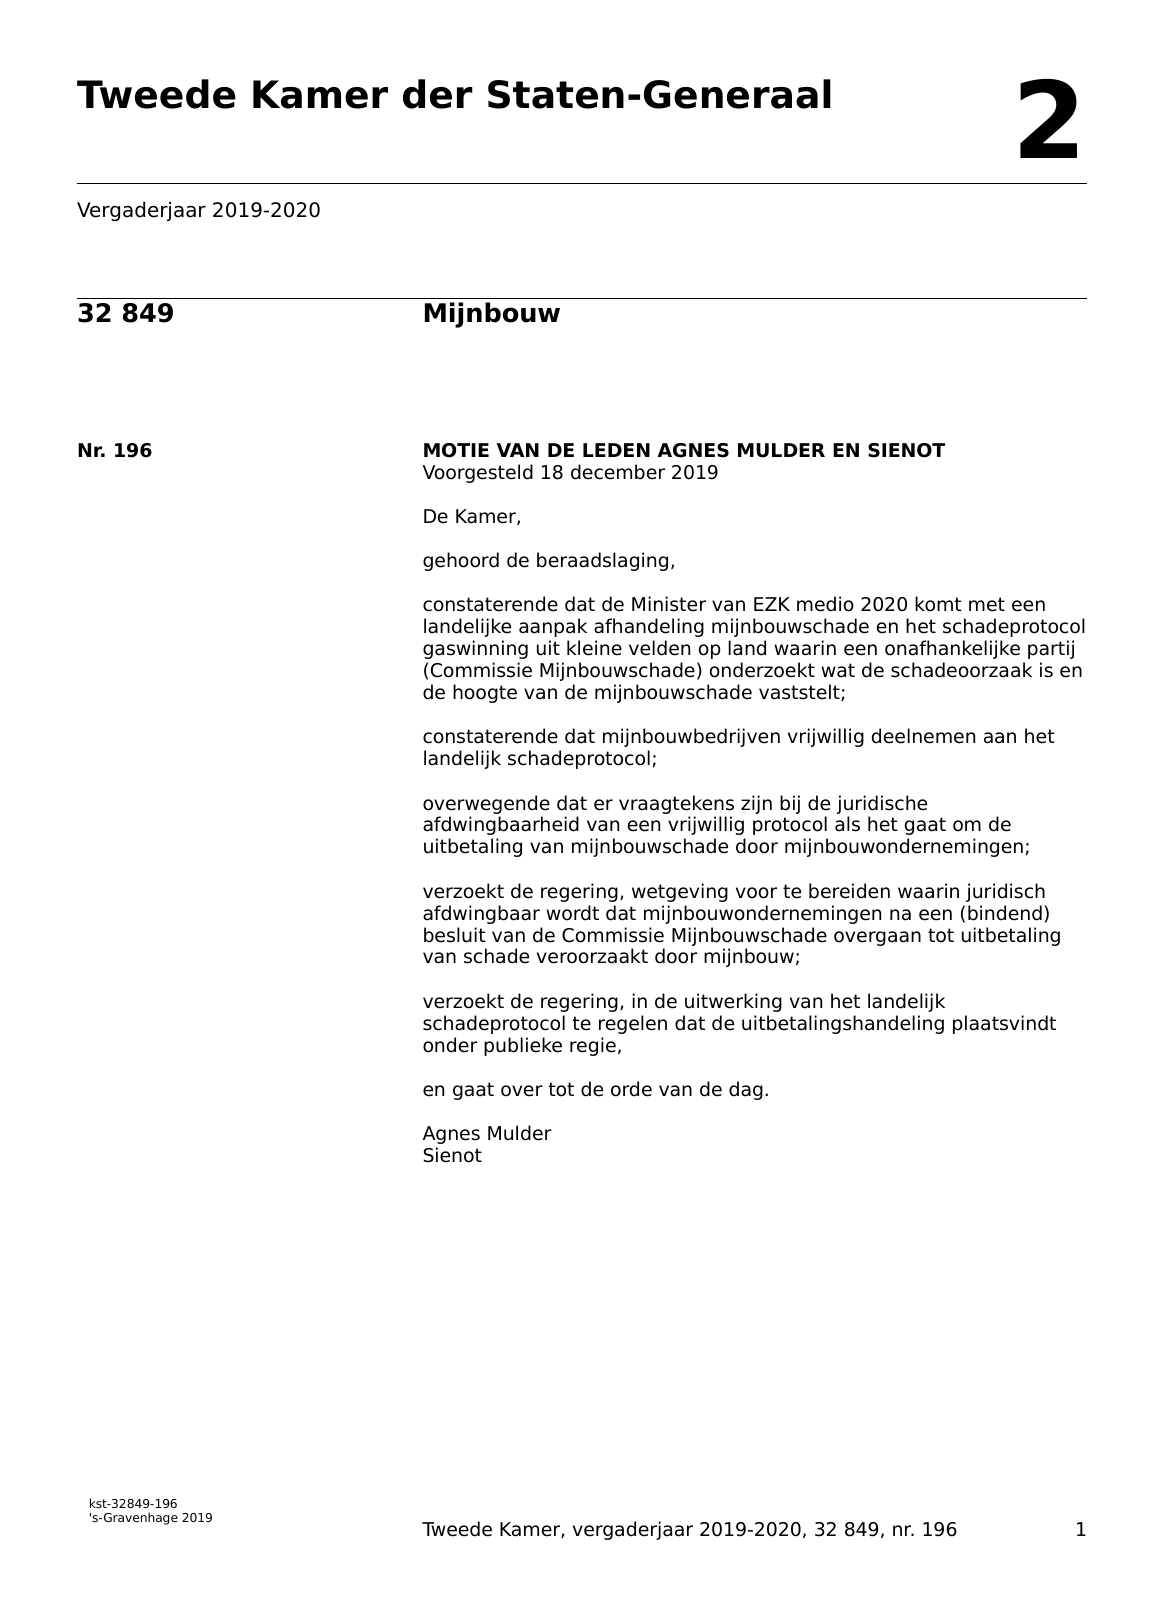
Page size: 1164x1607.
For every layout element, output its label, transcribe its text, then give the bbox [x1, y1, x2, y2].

text Sienot [422, 1145, 1087, 1167]
table_header Tweede Kamer der Staten-Generaal [77, 59, 886, 183]
subtitle 32 849 Mijnbouw [77, 299, 1087, 329]
text en gaat over tot de orde van de dag. [422, 1079, 1087, 1101]
text 's-Gravenhage 2019 [88, 1511, 323, 1525]
text Voorgesteld 18 december 2019 [422, 462, 1087, 484]
table_cell Vergaderjaar 2019-2020 [77, 184, 1087, 298]
subtitle Nr. 196 MOTIE VAN DE LEDEN AGNES MULDER EN SIENOT [77, 440, 1087, 462]
text De Kamer, [422, 506, 1087, 528]
text constaterende dat de Minister van EZK medio 2020 komt met een landelijke aanpak afhandeling mijnbouwschade en het schadeprotocol gaswinning uit kleine velden op land waarin een onafhankelijke partij (Commissie Mijnbouwschade) onderzoekt wat de schadeoorzaak is en de hoogte van de mijnbouwschade vaststelt; [422, 594, 1087, 704]
text gehoord de beraadslaging, [422, 550, 1087, 572]
text constaterende dat mijnbouwbedrijven vrijwillig deelnemen aan het landelijk schadeprotocol; [422, 726, 1087, 770]
text Agnes Mulder [422, 1123, 1087, 1145]
text kst-32849-196 [88, 1497, 323, 1511]
table_header 2 [886, 59, 1087, 183]
text verzoekt de regering, in de uitwerking van het landelijk schadeprotocol te regelen dat de uitbetalingshandeling plaatsvindt onder publieke regie, [422, 991, 1087, 1057]
text overwegende dat er vraagtekens zijn bij de juridische afdwingbaarheid van een vrijwillig protocol als het gaat om de uitbetaling van mijnbouwschade door mijnbouwondernemingen; [422, 792, 1087, 858]
text verzoekt de regering, wetgeving voor te bereiden waarin juridisch afdwingbaar wordt dat mijnbouwondernemingen na een (bindend) besluit van de Commissie Mijnbouwschade overgaan tot uitbetaling van schade veroorzaakt door mijnbouw; [422, 881, 1087, 968]
